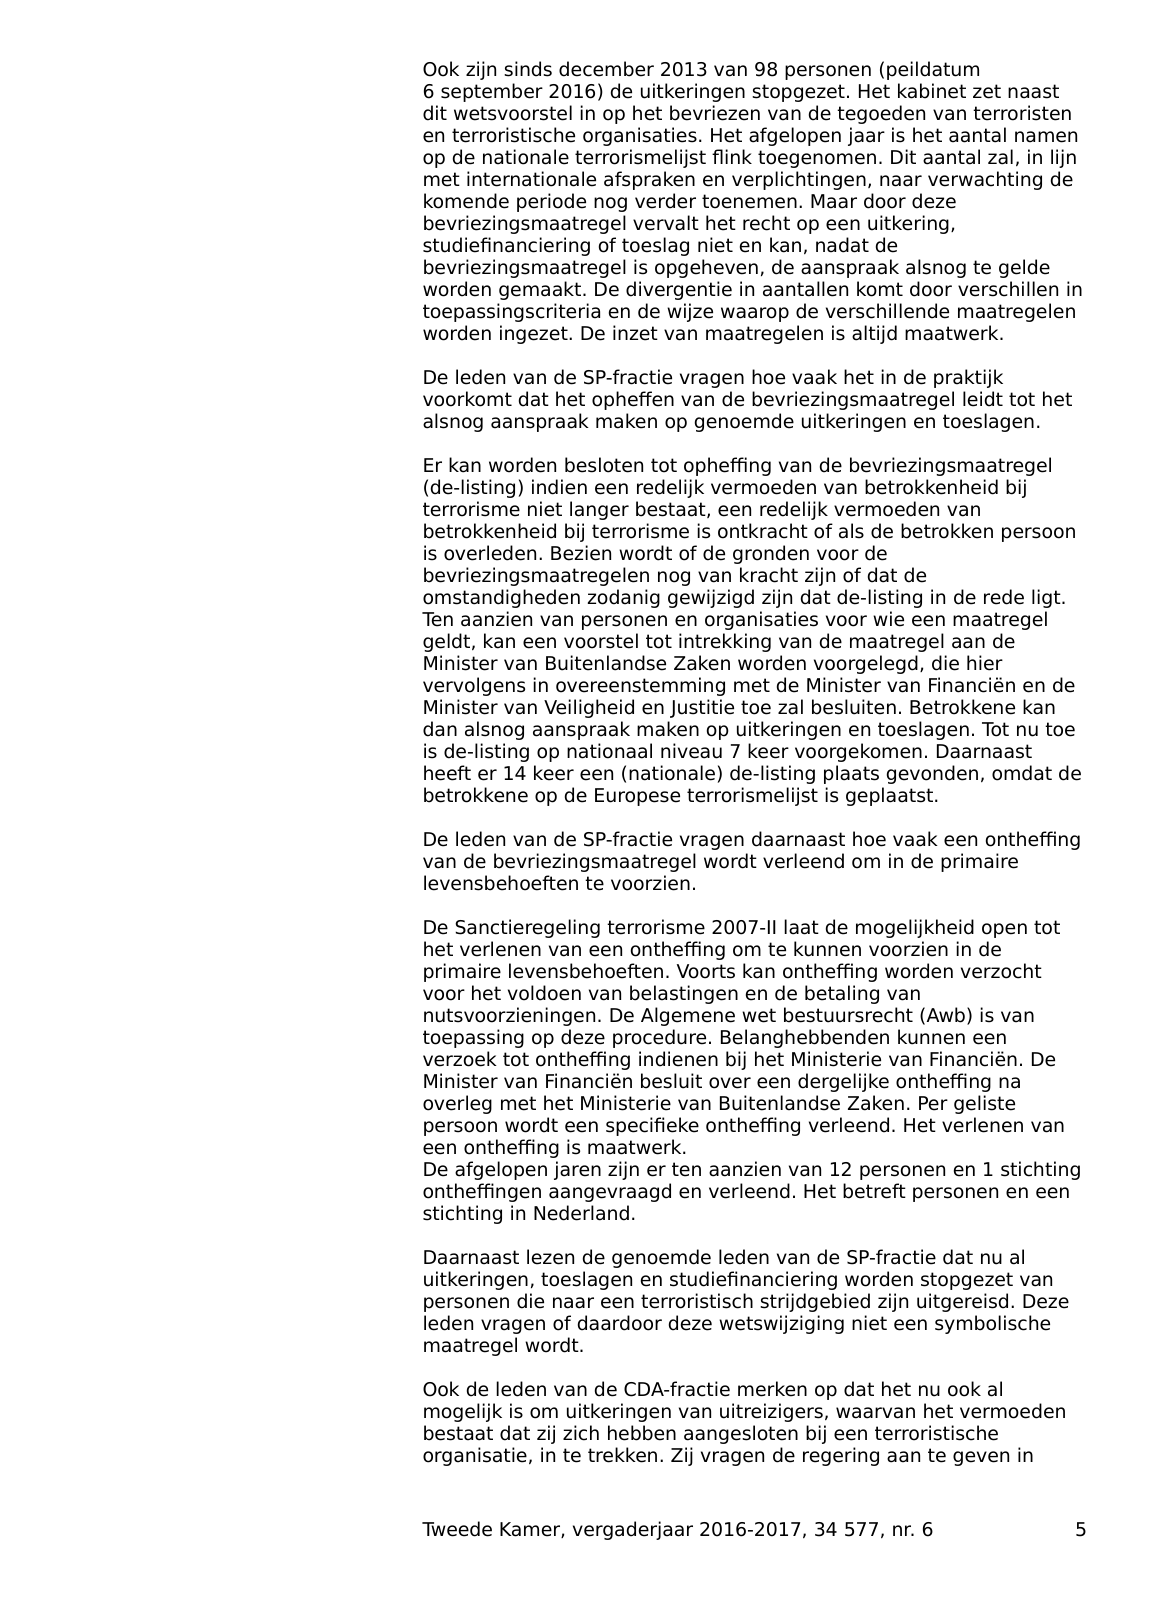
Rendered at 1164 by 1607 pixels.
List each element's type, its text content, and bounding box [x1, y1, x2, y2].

text Er kan worden besloten tot opheffing van de bevriezingsmaatregel (de-listing) indien een redelijk vermoeden van betrokkenheid bij terrorisme niet langer bestaat, een redelijk vermoeden van betrokkenheid bij terrorisme is ontkracht of als de betrokken persoon is overleden. Bezien wordt of de gronden voor de bevriezingsmaatregelen nog van kracht zijn of dat de omstandigheden zodanig gewijzigd zijn dat de-listing in de rede ligt. Ten aanzien van personen en organisaties voor wie een maatregel geldt, kan een voorstel tot intrekking van de maatregel aan de Minister van Buitenlandse Zaken worden voorgelegd, die hier vervolgens in overeenstemming met de Minister van Financiën en de Minister van Veiligheid en Justitie toe zal besluiten. Betrokkene kan dan alsnog aanspraak maken op uitkeringen en toeslagen. Tot nu toe is de-listing op nationaal niveau 7 keer voorgekomen. Daarnaast heeft er 14 keer een (nationale) de-listing plaats gevonden, omdat de betrokkene op de Europese terrorismelijst is geplaatst. [422, 455, 1087, 807]
text De leden van de SP-fractie vragen hoe vaak het in de praktijk voorkomt dat het opheffen van de bevriezingsmaatregel leidt tot het alsnog aanspraak maken op genoemde uitkeringen en toeslagen. [422, 367, 1087, 433]
text Daarnaast lezen de genoemde leden van de SP-fractie dat nu al uitkeringen, toeslagen en studiefinanciering worden stopgezet van personen die naar een terroristisch strijdgebied zijn uitgereisd. Deze leden vragen of daardoor deze wetswijziging niet een symbolische maatregel wordt. [422, 1247, 1087, 1357]
text De Sanctieregeling terrorisme 2007-II laat de mogelijkheid open tot het verlenen van een ontheffing om te kunnen voorzien in de primaire levensbehoeften. Voorts kan ontheffing worden verzocht voor het voldoen van belastingen en de betaling van nutsvoorzieningen. De Algemene wet bestuursrecht (Awb) is van toepassing op deze procedure. Belanghebbenden kunnen een verzoek tot ontheffing indienen bij het Ministerie van Financiën. De Minister van Financiën besluit over een dergelijke ontheffing na overleg met het Ministerie van Buitenlandse Zaken. Per geliste persoon wordt een specifieke ontheffing verleend. Het verlenen van een ontheffing is maatwerk. [422, 917, 1087, 1159]
text Ook zijn sinds december 2013 van 98 personen (peildatum 6 september 2016) de uitkeringen stopgezet. Het kabinet zet naast dit wetsvoorstel in op het bevriezen van de tegoeden van terroristen en terroristische organisaties. Het afgelopen jaar is het aantal namen op de nationale terrorismelijst flink toegenomen. Dit aantal zal, in lijn met internationale afspraken en verplichtingen, naar verwachting de komende periode nog verder toenemen. Maar door deze bevriezingsmaatregel vervalt het recht op een uitkering, studiefinanciering of toeslag niet en kan, nadat de bevriezingsmaatregel is opgeheven, de aanspraak alsnog te gelde worden gemaakt. De divergentie in aantallen komt door verschillen in toepassingscriteria en de wijze waarop de verschillende maatregelen worden ingezet. De inzet van maatregelen is altijd maatwerk. [422, 59, 1087, 345]
text De leden van de SP-fractie vragen daarnaast hoe vaak een ontheffing van de bevriezingsmaatregel wordt verleend om in de primaire levensbehoeften te voorzien. [422, 829, 1087, 895]
text De afgelopen jaren zijn er ten aanzien van 12 personen en 1 stichting ontheffingen aangevraagd en verleend. Het betreft personen en een stichting in Nederland. [422, 1159, 1087, 1225]
text Ook de leden van de CDA-fractie merken op dat het nu ook al mogelijk is om uitkeringen van uitreizigers, waarvan het vermoeden bestaat dat zij zich hebben aangesloten bij een terroristische organisatie, in te trekken. Zij vragen de regering aan te geven in [422, 1379, 1087, 1467]
